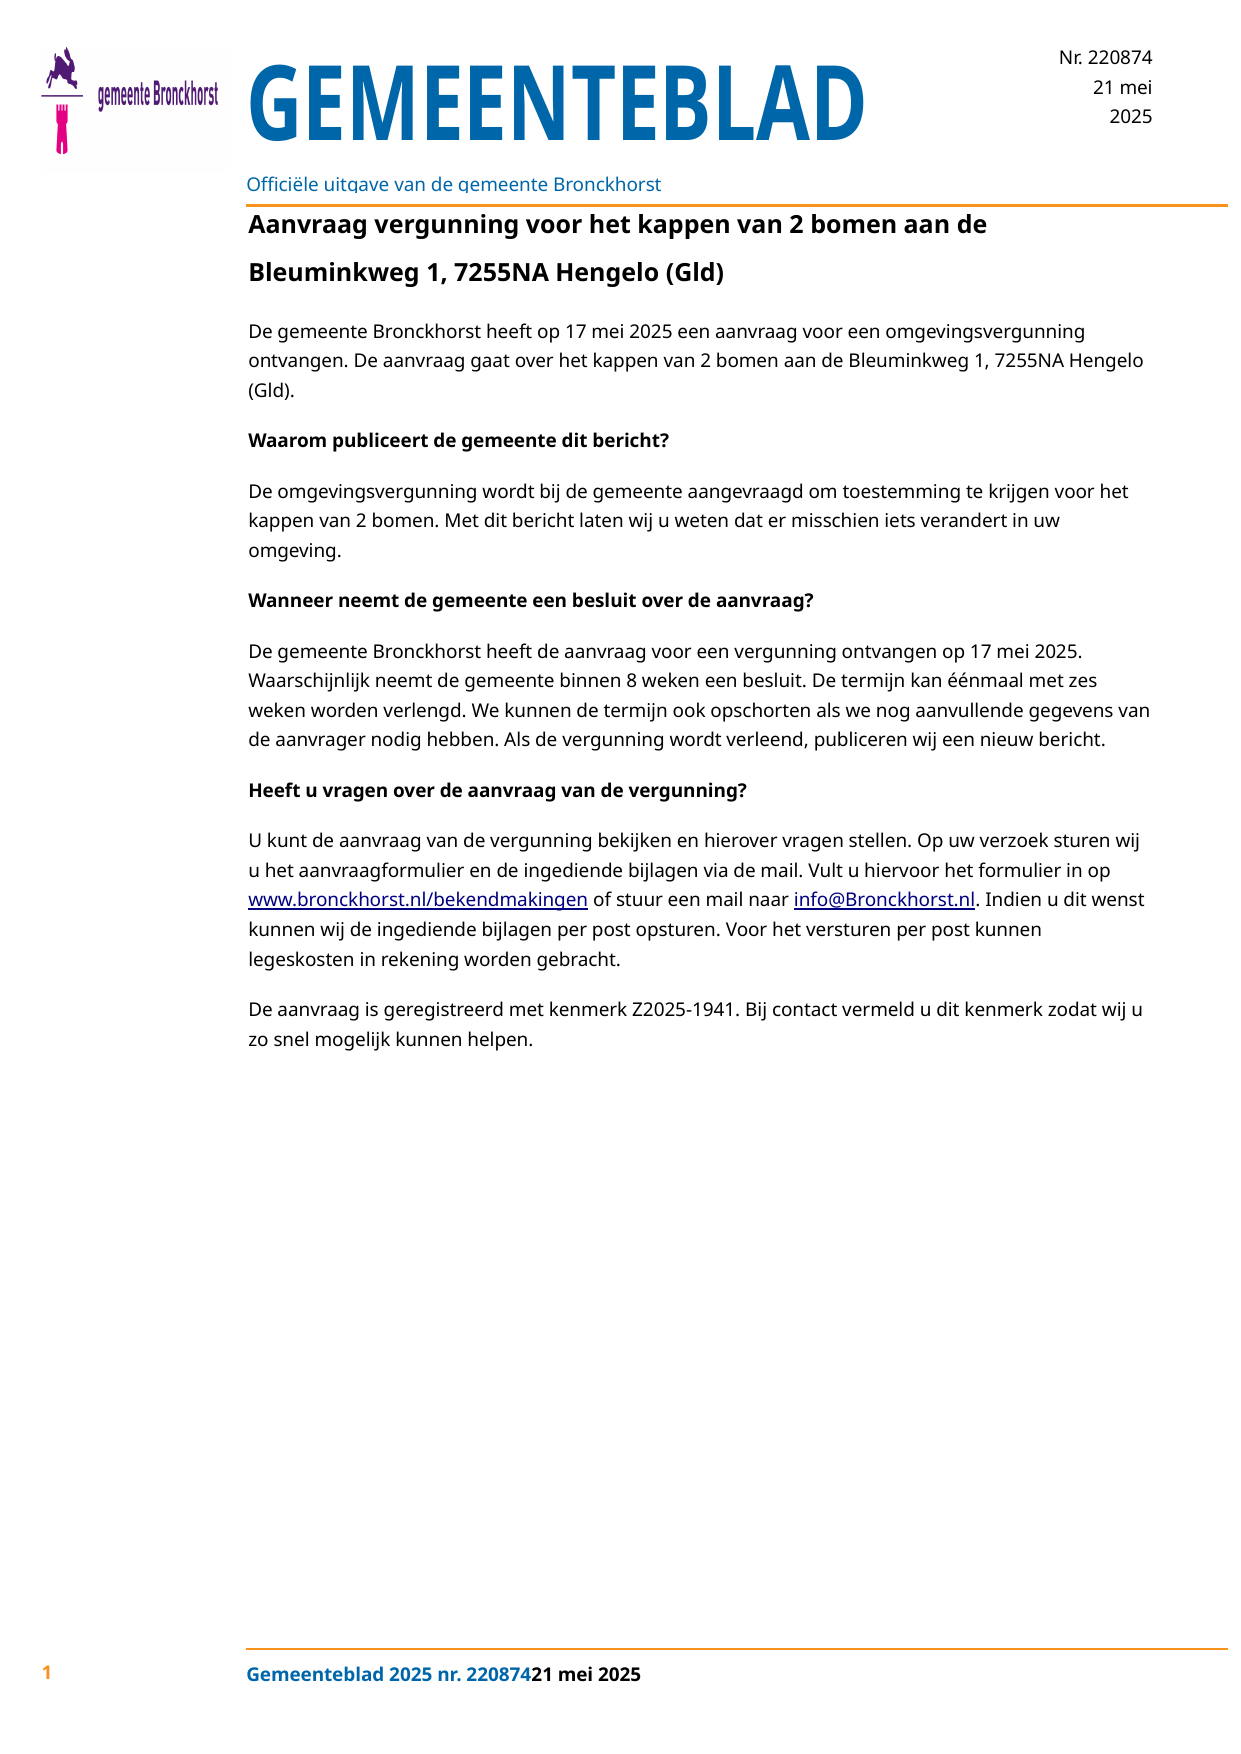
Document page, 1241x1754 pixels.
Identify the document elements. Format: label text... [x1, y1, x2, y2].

text De gemeente Bronckhorst heeft de aanvraag voor een vergunning ontvangen op 17 mei 2025. Waarschijnlijk neemt de gemeente binnen 8 weken een besluit. De termijn kan éénmaal met zes weken worden verlengd. We kunnen de termijn ook opschorten als we nog aanvullende gegevens van de aanvrager nodig hebben. Als de vergunning wordt verleend, publiceren wij een nieuw bericht. [248, 638, 1152, 752]
text De omgevingsvergunning wordt bij de gemeente aangevraagd om toestemming te krijgen voor het kappen van 2 bomen. Met dit bericht laten wij u weten dat er misschien iets verandert in uw omgeving. [248, 478, 1152, 563]
text Heeft u vragen over de aanvraag van de vergunning? [248, 777, 1152, 803]
text De aanvraag is geregistreerd met kenmerk Z2025-1941. Bij contact vermeld u dit kenmerk zodat wij u zo snel mogelijk kunnen helpen. [248, 996, 1152, 1052]
text Wanneer neemt de gemeente een besluit over de aanvraag? [248, 587, 1152, 613]
picture [41, 47, 231, 172]
text U kunt de aanvraag van de vergunning bekijken en hierover vragen stellen. Op uw verzoek sturen wij u het aanvraagformulier en de ingediende bijlagen via de mail. Vult u hiervoor het formulier in op www.bronckhorst.nl/bekendmakingen of stuur een mail naar info@Bronckhorst.nl. Indien u dit wenst kunnen wij de ingediende bijlagen per post opsturen. Voor het versturen per post kunnen legeskosten in rekening worden gebracht. [248, 827, 1152, 972]
text Waarom publiceert de gemeente dit bericht? [248, 427, 1152, 453]
text De gemeente Bronckhorst heeft op 17 mei 2025 een aanvraag voor een omgevingsvergunning ontvangen. De aanvraag gaat over het kappen van 2 bomen aan de Bleuminkweg 1, 7255NA Hengelo (Gld). [248, 318, 1152, 403]
text Aanvraag vergunning voor het kappen van 2 bomen aan de Bleuminkweg 1, 7255NA Hengelo (Gld) [248, 207, 1152, 288]
